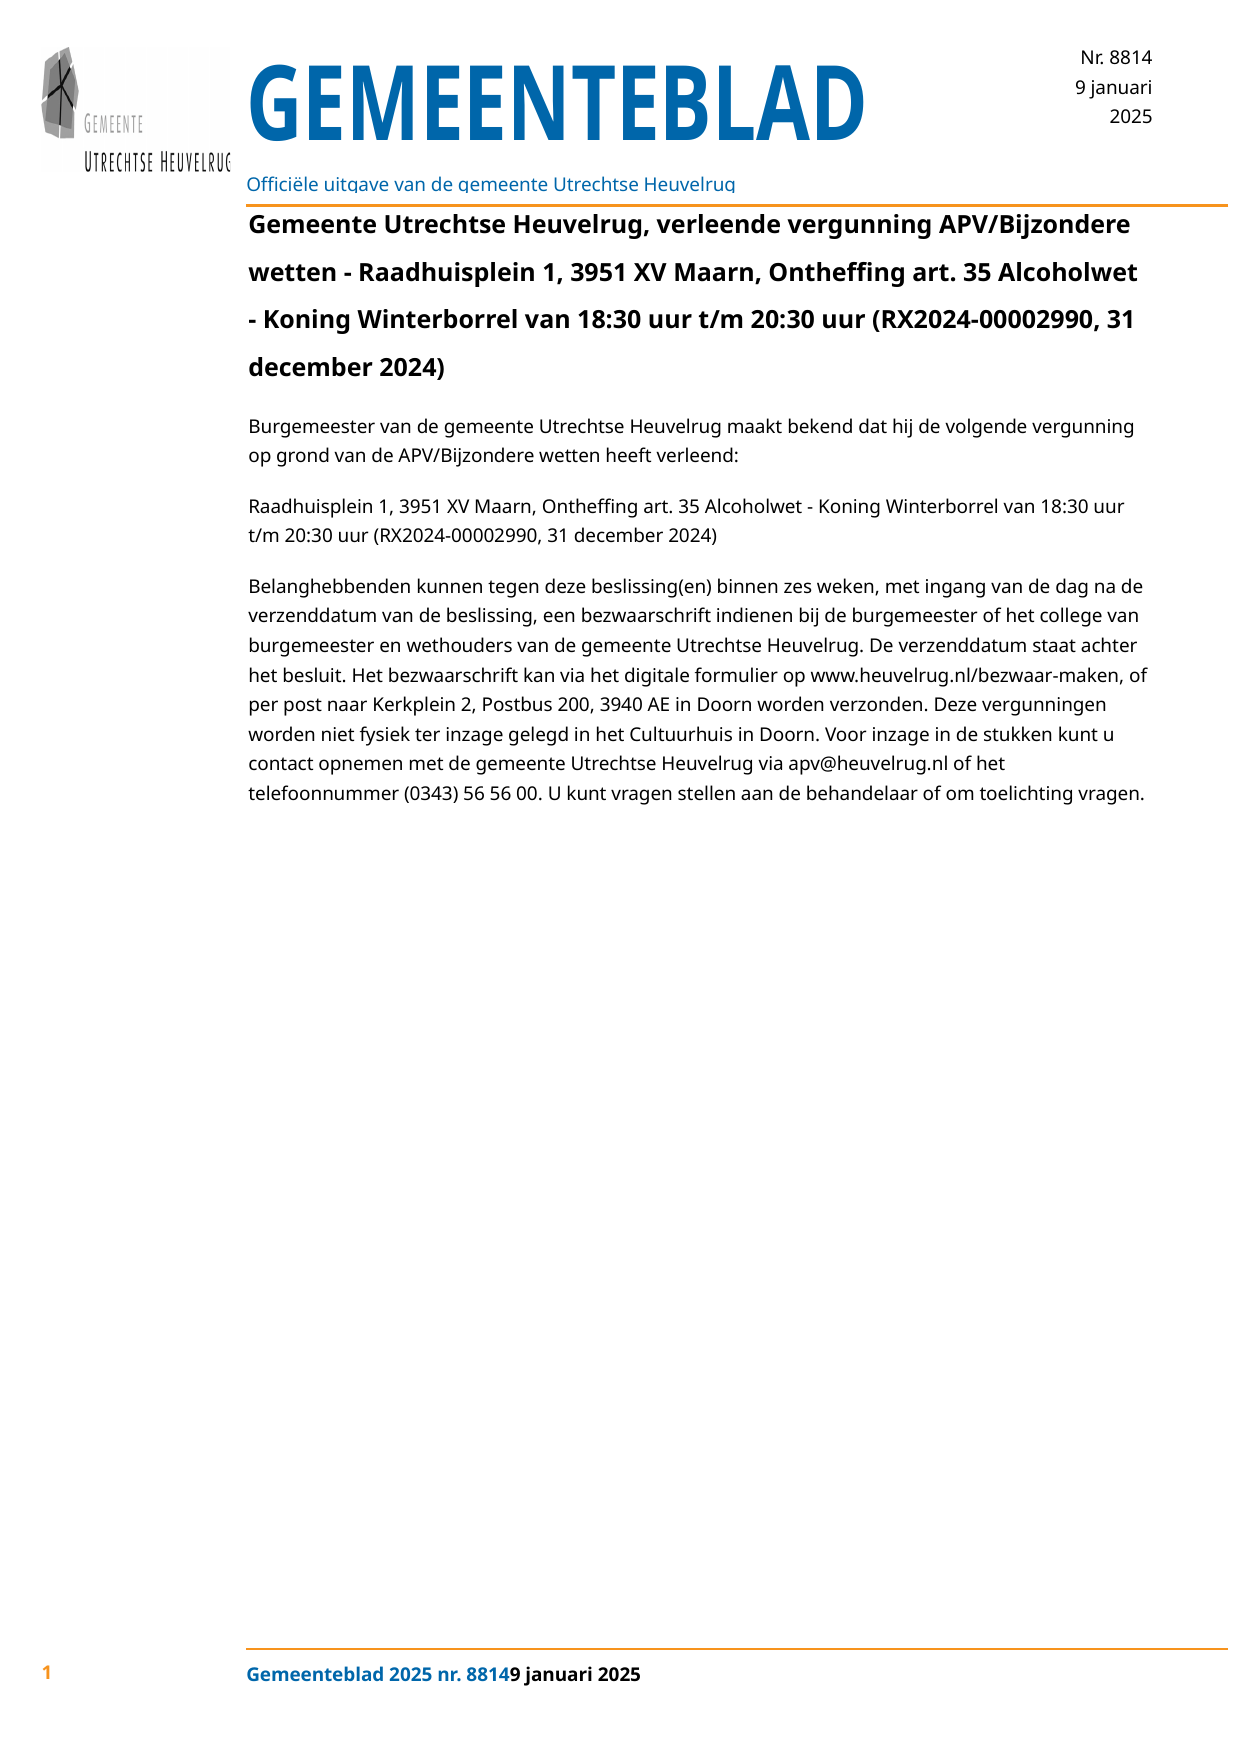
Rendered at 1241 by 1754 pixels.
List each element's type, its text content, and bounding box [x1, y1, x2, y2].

text Belanghebbenden kunnen tegen deze beslissing(en) binnen zes weken, met ingang van de dag na de verzenddatum van de beslissing, een bezwaarschrift indienen bij de burgemeester of het college van burgemeester en wethouders van de gemeente Utrechtse Heuvelrug. De verzenddatum staat achter het besluit. Het bezwaarschrift kan via het digitale formulier op www.heuvelrug.nl/bezwaar-maken, of per post naar Kerkplein 2, Postbus 200, 3940 AE in Doorn worden verzonden. Deze vergunningen worden niet fysiek ter inzage gelegd in het Cultuurhuis in Doorn. Voor inzage in de stukken kunt u contact opnemen met de gemeente Utrechtse Heuvelrug via apv@heuvelrug.nl of het telefoonnummer (0343) 56 56 00. U kunt vragen stellen aan de behandelaar of om toelichting vragen. [248, 573, 1152, 806]
text Burgemeester van de gemeente Utrechtse Heuvelrug maakt bekend dat hij de volgende vergunning op grond van de APV/Bijzondere wetten heeft verleend: [248, 413, 1152, 468]
text Gemeente Utrechtse Heuvelrug, verleende vergunning APV/Bijzondere wetten - Raadhuisplein 1, 3951 XV Maarn, Ontheffing art. 35 Alcoholwet - Koning Winterborrel van 18:30 uur t/m 20:30 uur (RX2024-00002990, 31 december 2024) [248, 207, 1152, 384]
text Raadhuisplein 1, 3951 XV Maarn, Ontheffing art. 35 Alcoholwet - Koning Winterborrel van 18:30 uur t/m 20:30 uur (RX2024-00002990, 31 december 2024) [248, 493, 1152, 548]
picture [41, 47, 231, 172]
